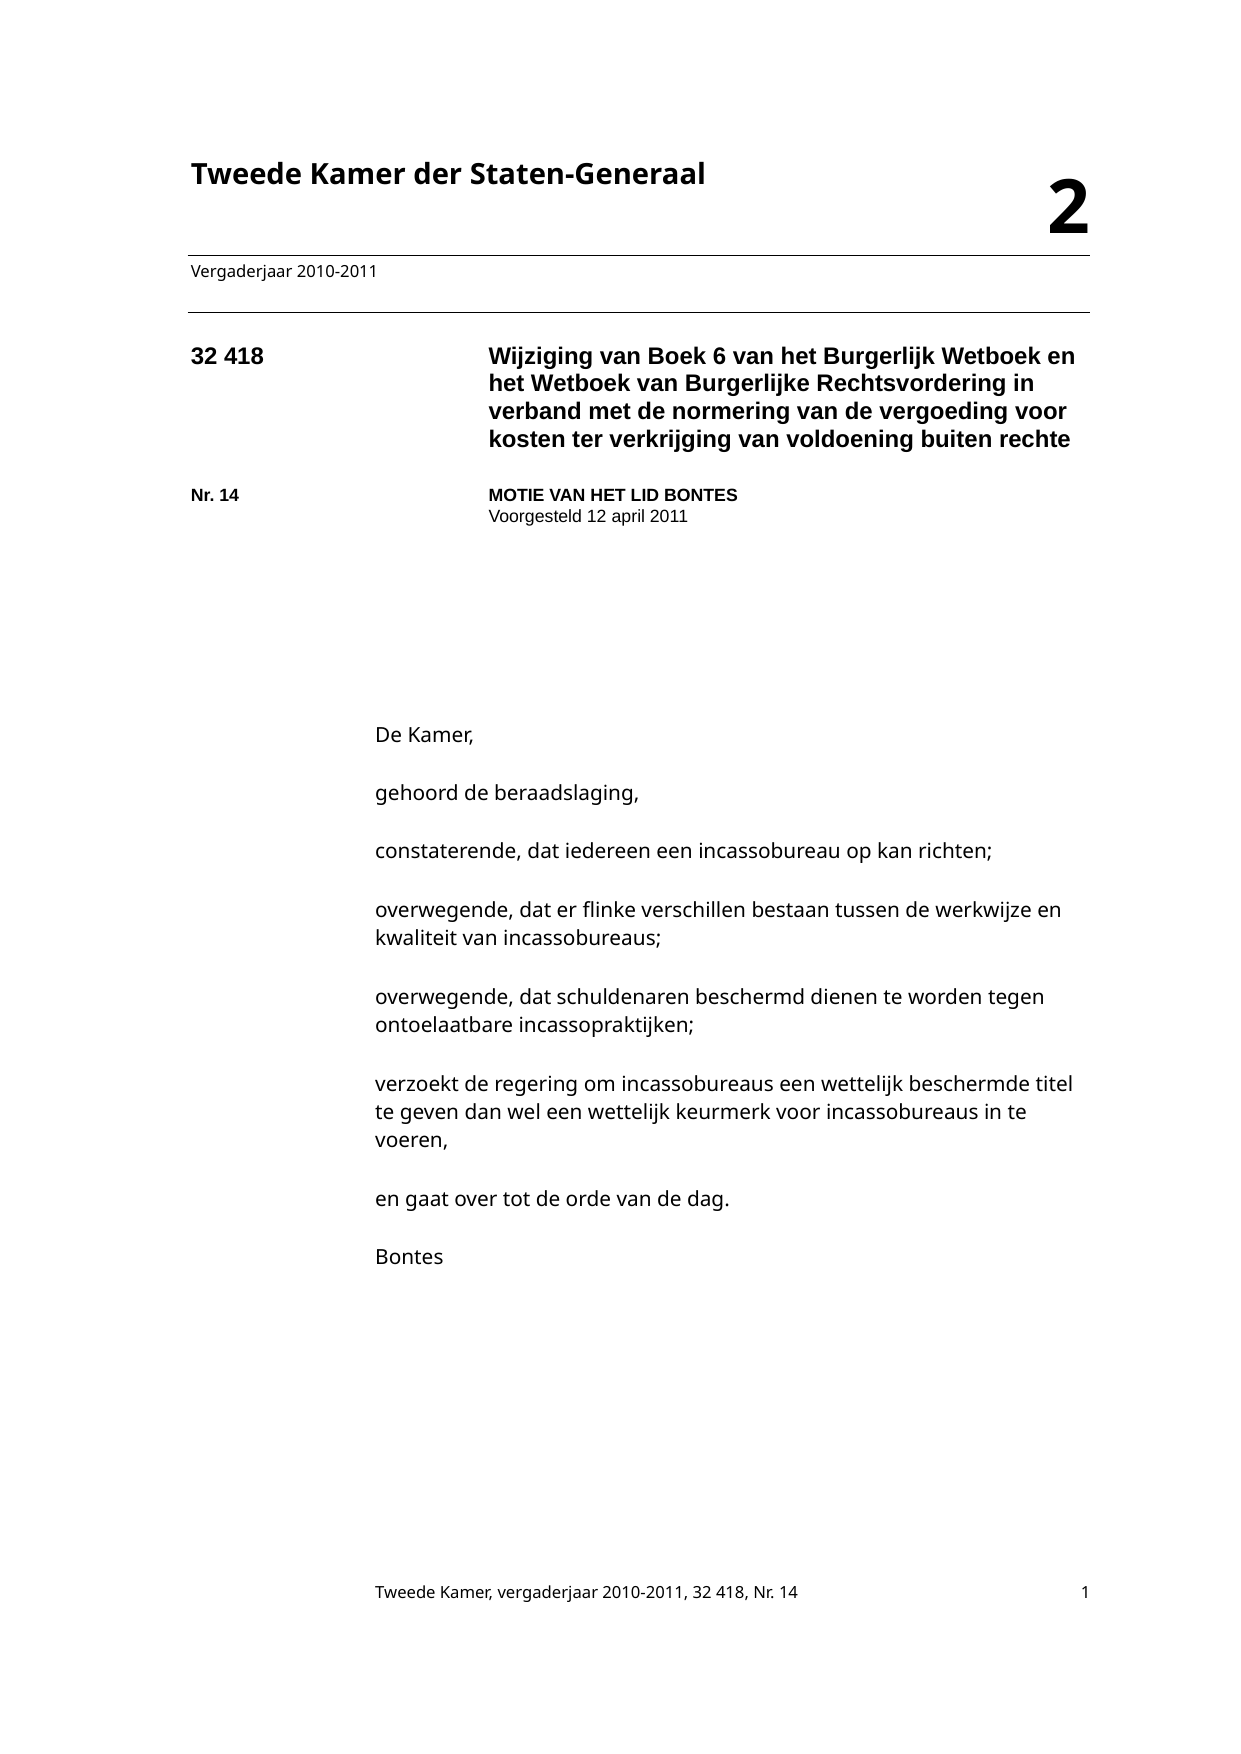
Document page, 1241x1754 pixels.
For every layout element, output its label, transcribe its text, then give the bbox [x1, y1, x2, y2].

text constaterende, dat iedereen een incassobureau op kan richten; [375, 837, 1090, 865]
table_cell MOTIE VAN HET LID BONTES Voorgesteld 12 april 2011 [485, 482, 1090, 601]
table_cell [485, 256, 1090, 312]
text gehoord de beraadslaging, [375, 778, 1090, 807]
text verzoekt de regering om incassobureaus een wettelijk beschermde titel te geven dan wel een wettelijk keurmerk voor incassobureaus in te voeren, [375, 1069, 1090, 1154]
text De Kamer, [375, 720, 1090, 748]
table_header Tweede Kamer der Staten-Generaal [188, 150, 909, 255]
table_cell 32 418 [188, 339, 485, 482]
text Bontes [375, 1242, 1090, 1271]
text overwegende, dat er flinke verschillen bestaan tussen de werkwijze en kwaliteit van incassobureaus; [375, 895, 1090, 952]
table_header 2 [910, 150, 1090, 255]
table_cell Nr. 14 [188, 482, 485, 601]
table_cell Vergaderjaar 2010-2011 [188, 256, 485, 312]
table_cell Wijziging van Boek 6 van het Burgerlijk Wetboek en het Wetboek van Burgerlijke Rechtsvordering in verband met de normering van de vergoeding voor kosten ter verkrijging van voldoening buiten rechte [485, 339, 1090, 482]
table_cell [188, 313, 485, 339]
text overwegende, dat schuldenaren beschermd dienen te worden tegen ontoelaatbare incassopraktijken; [375, 982, 1090, 1039]
text en gaat over tot de orde van de dag. [375, 1184, 1090, 1212]
table_cell [485, 313, 1090, 339]
